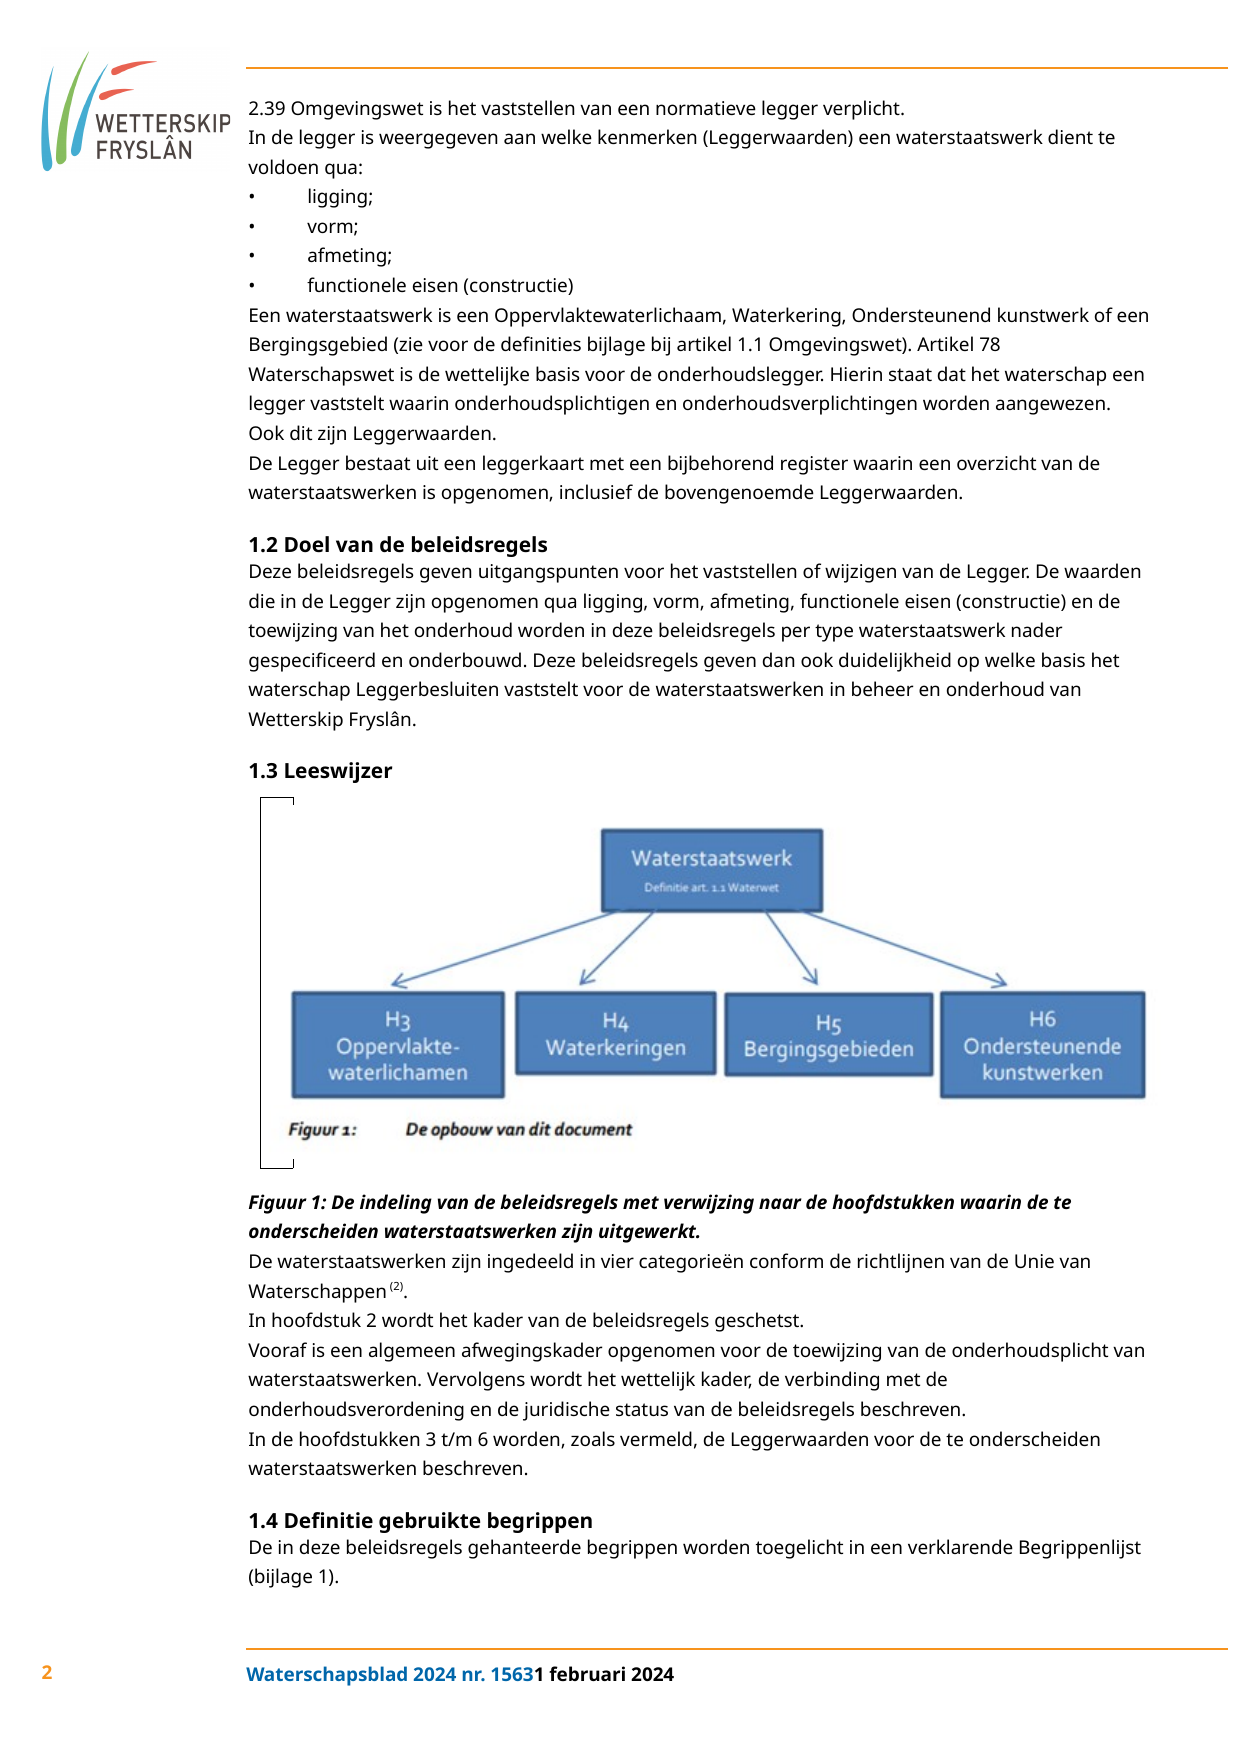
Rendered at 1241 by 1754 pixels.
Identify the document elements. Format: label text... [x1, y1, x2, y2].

text In de hoofdstukken 3 t/m 6 worden, zoals vermeld, de Leggerwaarden voor de te onderscheiden waterstaatswerken beschreven. [248, 1426, 1152, 1481]
text In hoofdstuk 2 wordt het kader van de beleidsregels geschetst. [248, 1307, 1152, 1333]
text Een waterstaatswerk is een Oppervlaktewaterlichaam, Waterkering, Ondersteunend kunstwerk of een Bergingsgebied (zie voor de definities bijlage bij artikel 1.1 Omgevingswet). Artikel 78 Waterschapswet is de wettelijke basis voor de onderhoudslegger. Hierin staat dat het waterschap een legger vaststelt waarin onderhoudsplichtigen en onderhoudsverplichtingen worden aangewezen. Ook dit zijn Leggerwaarden. [248, 302, 1152, 446]
picture [268, 805, 1173, 1159]
text 2.39 Omgevingswet is het vaststellen van een normatieve legger verplicht. [248, 95, 1152, 121]
text Figuur 1: De indeling van de beleidsregels met verwijzing naar de hoofdstukken waarin de te onderscheiden waterstaatswerken zijn uitgewerkt. [248, 1189, 1152, 1244]
picture [41, 47, 231, 172]
text Vooraf is een algemeen afwegingskader opgenomen voor de toewijzing van de onderhoudsplicht van waterstaatswerken. Vervolgens wordt het wettelijk kader, de verbinding met de onderhoudsverordening en de juridische status van de beleidsregels beschreven. [248, 1337, 1152, 1422]
text De Legger bestaat uit een leggerkaart met een bijbehorend register waarin een overzicht van de waterstaatswerken is opgenomen, inclusief de bovengenoemde Leggerwaarden. [248, 450, 1152, 505]
text 1.3 Leeswijzer [248, 757, 1152, 785]
text 1.4 Definitie gebruikte begrippen [248, 1506, 1152, 1534]
text In de legger is weergegeven aan welke kenmerken (Leggerwaarden) een waterstaatswerk dient te voldoen qua: [248, 124, 1152, 180]
text 1.2 Doel van de beleidsregels [248, 530, 1152, 558]
text De waterstaatswerken zijn ingedeeld in vier categorieën conform de richtlijnen van de Unie van Waterschappen (2). [248, 1248, 1152, 1303]
text De in deze beleidsregels gehanteerde begrippen worden toegelicht in een verklarende Begrippenlijst (bijlage 1). [248, 1534, 1152, 1589]
text Deze beleidsregels geven uitgangspunten voor het vaststellen of wijzigen van de Legger. De waarden die in de Legger zijn opgenomen qua ligging, vorm, afmeting, functionele eisen (constructie) en de toewijzing van het onderhoud worden in deze beleidsregels per type waterstaatswerk nader gespecificeerd en onderbouwd. Deze beleidsregels geven dan ook duidelijkheid op welke basis het waterschap Leggerbesluiten vaststelt voor de waterstaatswerken in beheer en onderhoud van Wetterskip Fryslân. [248, 558, 1152, 732]
list vorm; [248, 213, 1152, 239]
list functionele eisen (constructie) [248, 272, 1152, 298]
list afmeting; [248, 243, 1152, 268]
list ligging; [248, 183, 1152, 209]
